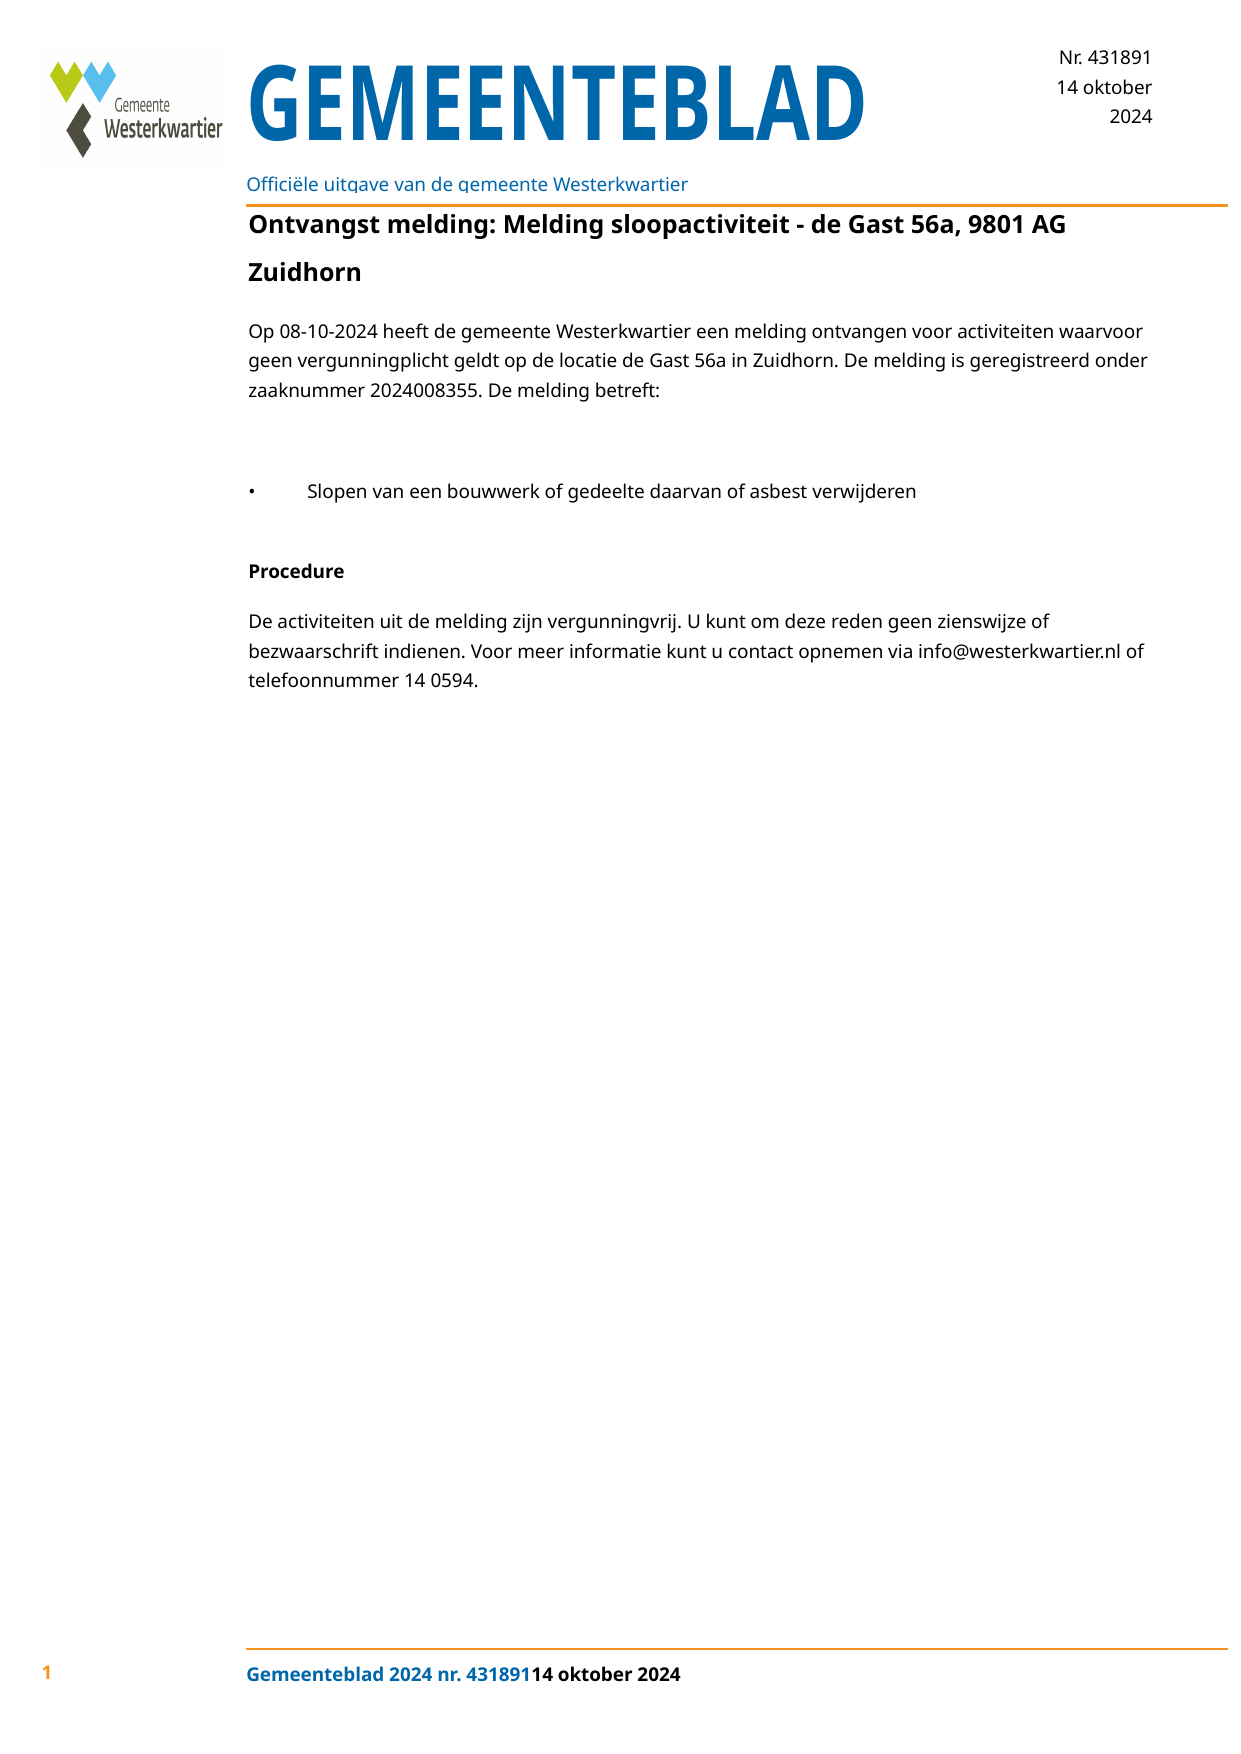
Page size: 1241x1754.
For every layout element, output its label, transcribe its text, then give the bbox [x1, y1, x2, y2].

text Ontvangst melding: Melding sloopactiviteit - de Gast 56a, 9801 AG Zuidhorn [248, 207, 1152, 288]
picture [41, 47, 231, 172]
text Procedure [248, 558, 1152, 584]
list Slopen van een bouwwerk of gedeelte daarvan of asbest verwijderen [248, 478, 1152, 504]
text De activiteiten uit de melding zijn vergunningvrij. U kunt om deze reden geen zienswijze of bezwaarschrift indienen. Voor meer informatie kunt u contact opnemen via info@westerkwartier.nl of telefoonnummer 14 0594. [248, 608, 1152, 693]
text Op 08-10-2024 heeft de gemeente Westerkwartier een melding ontvangen voor activiteiten waarvoor geen vergunningplicht geldt op de locatie de Gast 56a in Zuidhorn. De melding is geregistreerd onder zaaknummer 2024008355. De melding betreft: [248, 318, 1152, 403]
